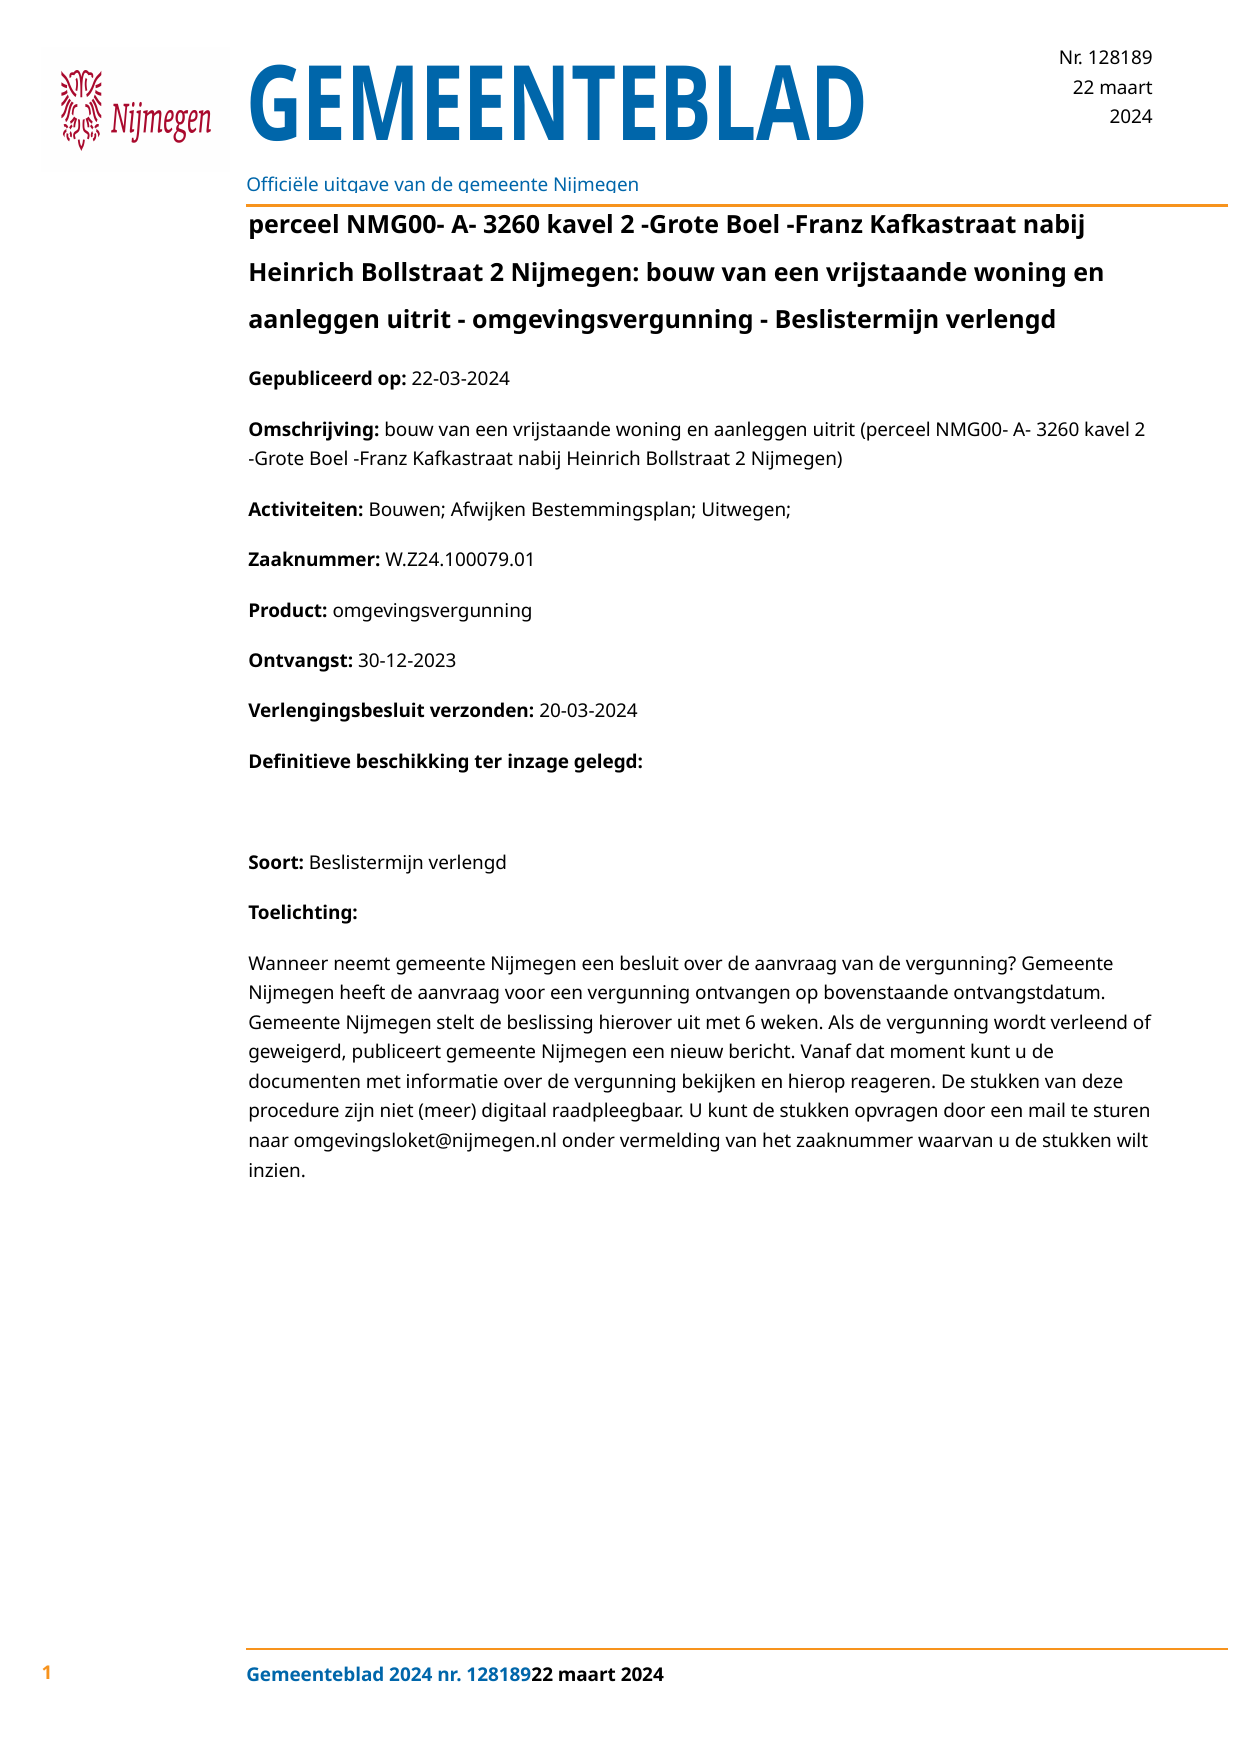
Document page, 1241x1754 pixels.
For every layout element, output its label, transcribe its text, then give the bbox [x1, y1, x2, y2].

text Activiteiten: Bouwen; Afwijken Bestemmingsplan; Uitwegen; [248, 496, 1152, 522]
text Gepubliceerd op: 22-03-2024 [248, 366, 1152, 391]
picture [41, 47, 231, 172]
text Product: omgevingsvergunning [248, 597, 1152, 622]
text Ontvangst: 30-12-2023 [248, 647, 1152, 673]
text Definitieve beschikking ter inzage gelegd: [248, 748, 1152, 774]
text Omschrijving: bouw van een vrijstaande woning en aanleggen uitrit (perceel NMG00- A- 3260 kavel 2 -Grote Boel -Franz Kafkastraat nabij Heinrich Bollstraat 2 Nijmegen) [248, 416, 1152, 471]
text perceel NMG00- A- 3260 kavel 2 -Grote Boel -Franz Kafkastraat nabij Heinrich Bollstraat 2 Nijmegen: bouw van een vrijstaande woning en aanleggen uitrit - omgevingsvergunning - Beslistermijn verlengd [248, 207, 1152, 336]
text Zaaknummer: W.Z24.100079.01 [248, 546, 1152, 572]
text Soort: Beslistermijn verlengd [248, 849, 1152, 874]
text Wanneer neemt gemeente Nijmegen een besluit over de aanvraag van de vergunning? Gemeente Nijmegen heeft de aanvraag voor een vergunning ontvangen op bovenstaande ontvangstdatum. Gemeente Nijmegen stelt de beslissing hierover uit met 6 weken. Als de vergunning wordt verleend of geweigerd, publiceert gemeente Nijmegen een nieuw bericht. Vanaf dat moment kunt u de documenten met informatie over de vergunning bekijken en hierop reageren. De stukken van deze procedure zijn niet (meer) digitaal raadpleegbaar. U kunt de stukken opvragen door een mail te sturen naar omgevingsloket@nijmegen.nl onder vermelding van het zaaknummer waarvan u de stukken wilt inzien. [248, 950, 1152, 1182]
text Toelichting: [248, 899, 1152, 925]
text Verlengingsbesluit verzonden: 20-03-2024 [248, 698, 1152, 723]
